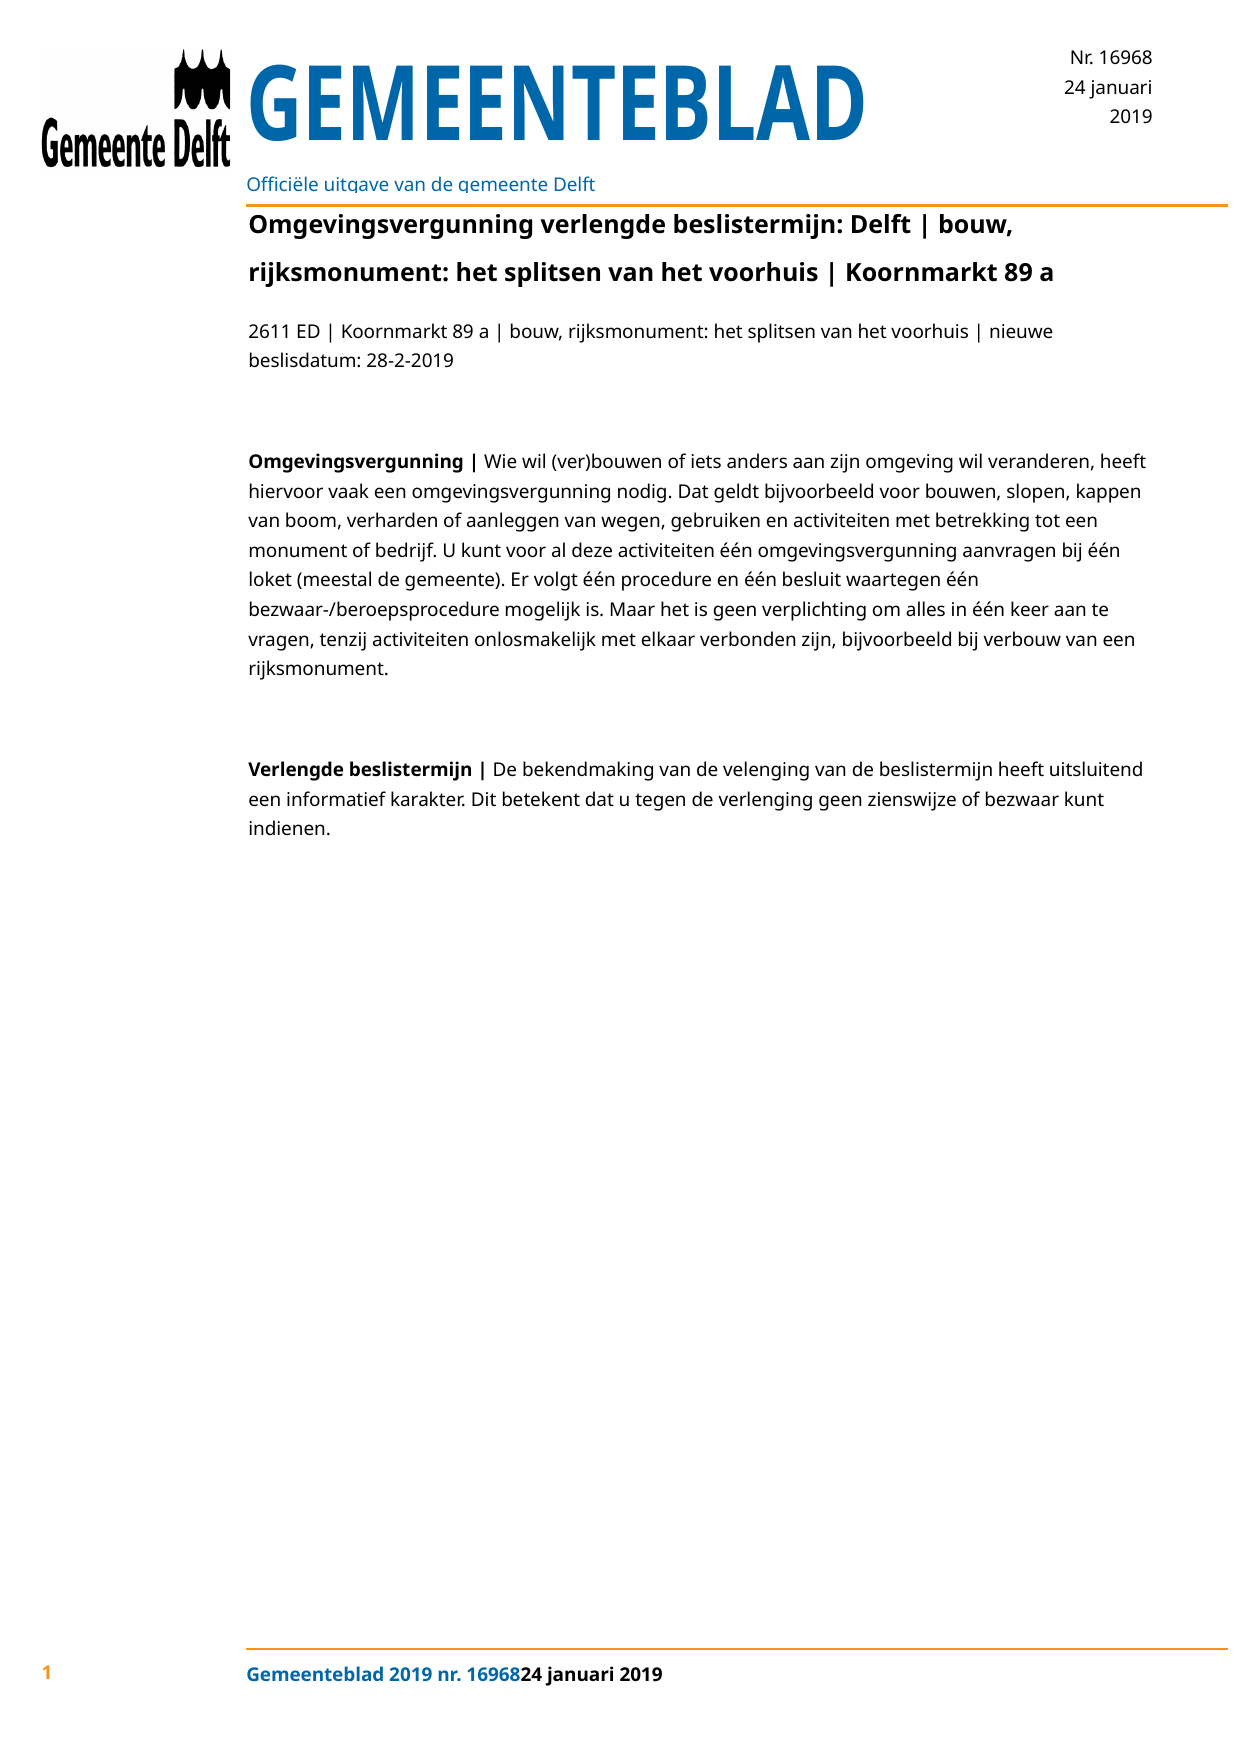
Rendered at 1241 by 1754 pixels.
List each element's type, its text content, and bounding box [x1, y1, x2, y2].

text Omgevingsvergunning verlengde beslistermijn: Delft | bouw, rijksmonument: het splitsen van het voorhuis | Koornmarkt 89 a [248, 207, 1152, 288]
text Omgevingsvergunning | Wie wil (ver)bouwen of iets anders aan zijn omgeving wil veranderen, heeft hiervoor vaak een omgevingsvergunning nodig. Dat geldt bijvoorbeeld voor bouwen, slopen, kappen van boom, verharden of aanleggen van wegen, gebruiken en activiteiten met betrekking tot een monument of bedrijf. U kunt voor al deze activiteiten één omgevingsvergunning aanvragen bij één loket (meestal de gemeente). Er volgt één procedure en één besluit waartegen één bezwaar-/beroepsprocedure mogelijk is. Maar het is geen verplichting om alles in één keer aan te vragen, tenzij activiteiten onlosmakelijk met elkaar verbonden zijn, bijvoorbeeld bij verbouw van een rijksmonument. [248, 448, 1152, 681]
text Verlengde beslistermijn | De bekendmaking van de velenging van de beslistermijn heeft uitsluitend een informatief karakter. Dit betekent dat u tegen de verlenging geen zienswijze of bezwaar kunt indienen. [248, 756, 1152, 841]
picture [41, 47, 231, 172]
text 2611 ED | Koornmarkt 89 a | bouw, rijksmonument: het splitsen van het voorhuis | nieuwe beslisdatum: 28-2-2019 [248, 318, 1152, 373]
